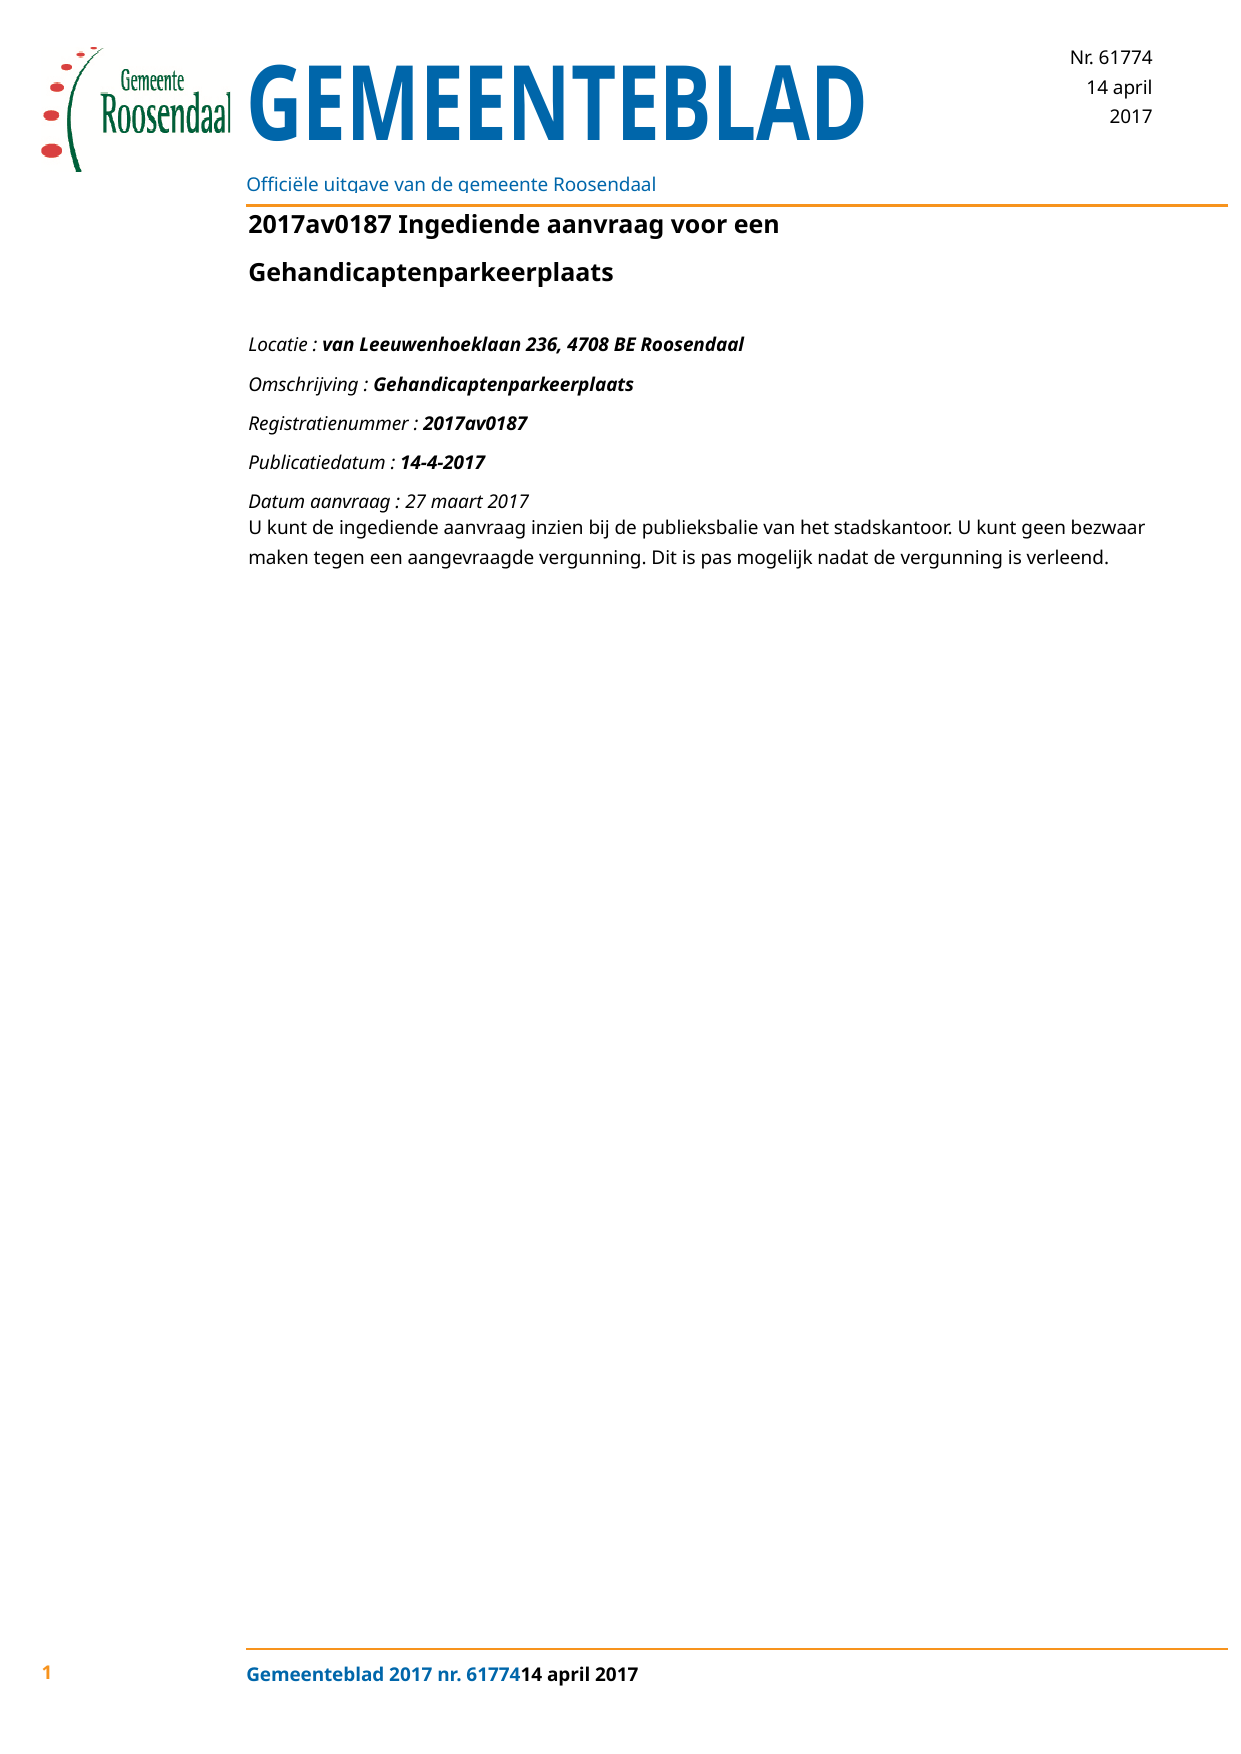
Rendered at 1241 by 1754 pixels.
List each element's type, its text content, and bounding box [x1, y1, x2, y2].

text 2017av0187 Ingediende aanvraag voor een Gehandicaptenparkeerplaats [248, 207, 1152, 288]
text Locatie : van Leeuwenhoeklaan 236, 4708 BE Roosendaal [248, 331, 1152, 357]
text Omschrijving : Gehandicaptenparkeerplaats [248, 371, 1152, 396]
text U kunt de ingediende aanvraag inzien bij de publieksbalie van het stadskantoor. U kunt geen bezwaar maken tegen een aangevraagde vergunning. Dit is pas mogelijk nadat de vergunning is verleend. [248, 514, 1152, 569]
picture [41, 47, 231, 172]
text Publicatiedatum : 14-4-2017 [248, 449, 1152, 475]
text Registratienummer : 2017av0187 [248, 410, 1152, 436]
text Datum aanvraag : 27 maart 2017 [248, 488, 1152, 514]
